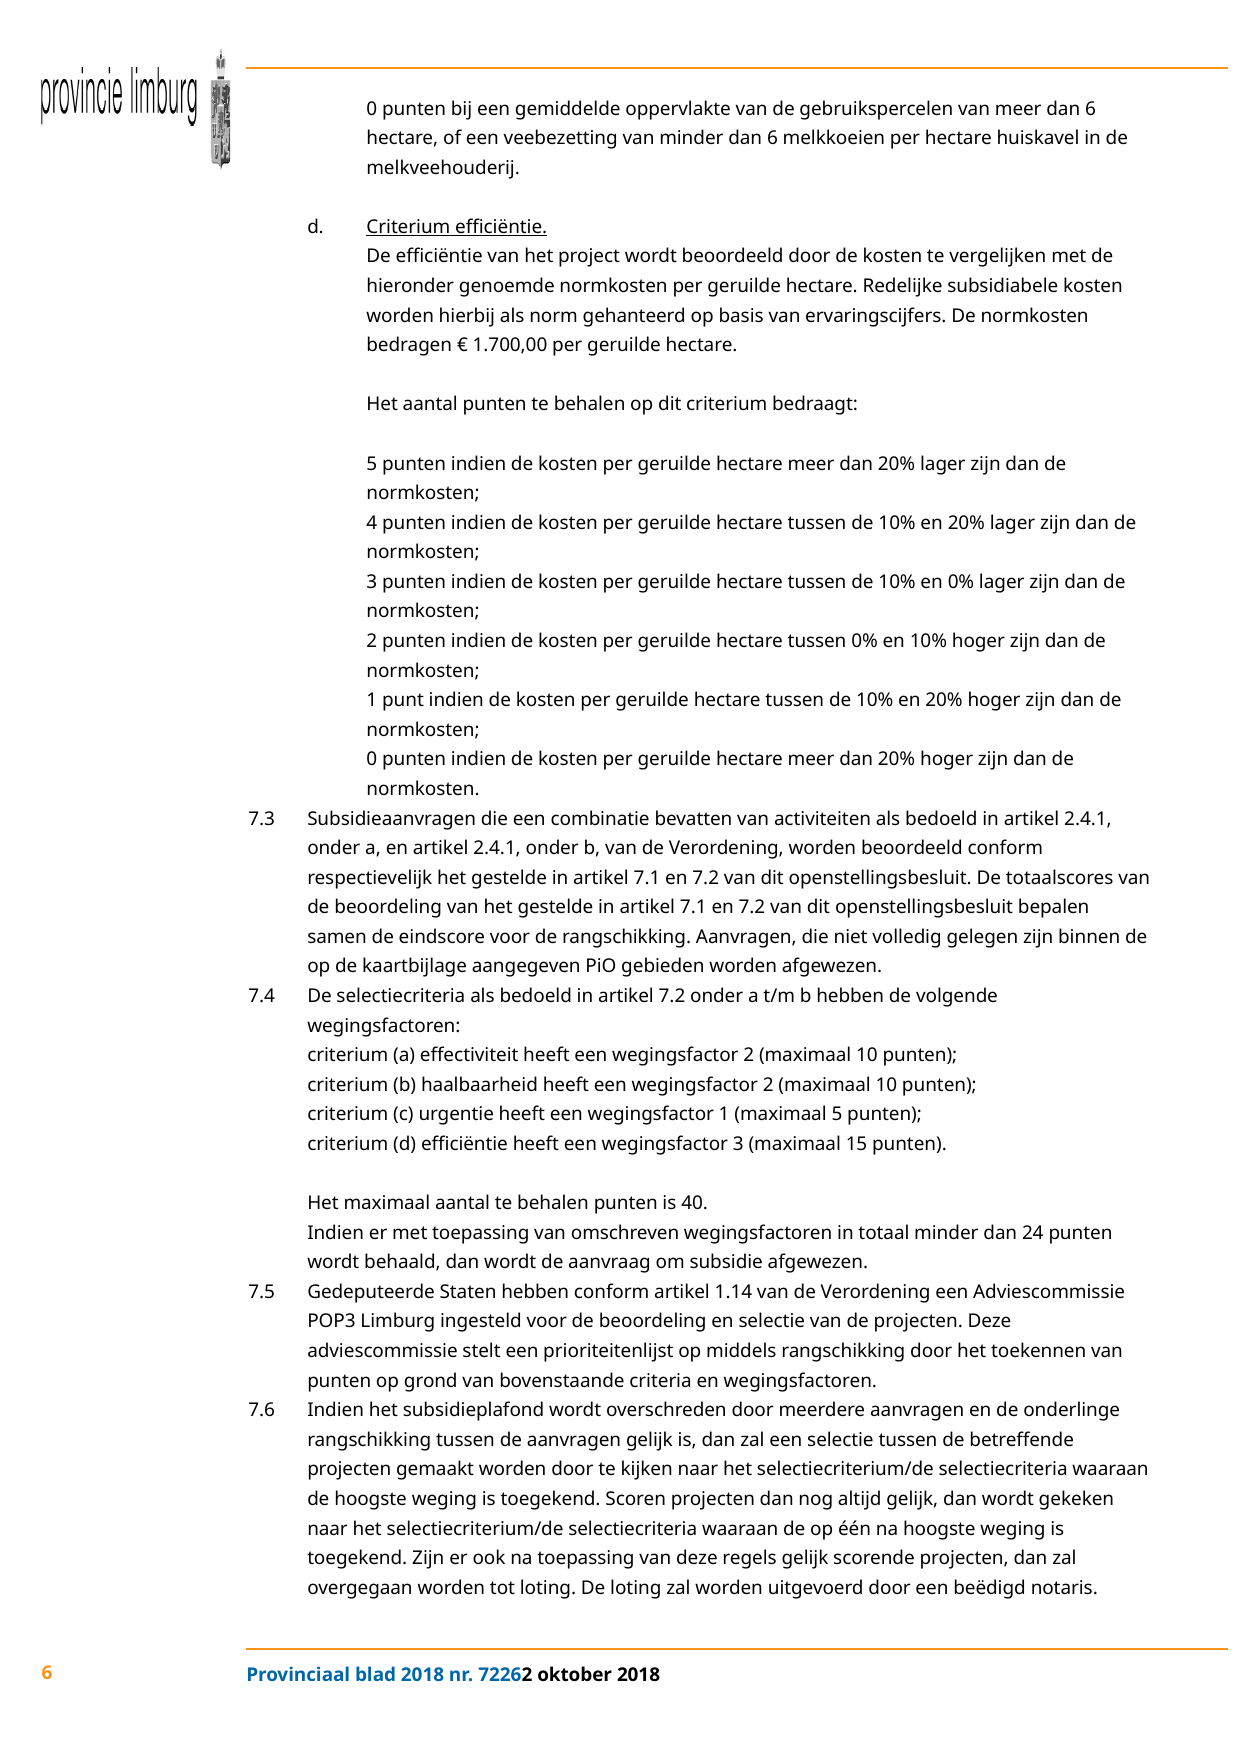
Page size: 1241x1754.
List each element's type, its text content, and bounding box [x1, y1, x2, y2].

list Criterium efficiëntie. [307, 213, 1152, 239]
list 0 punten indien de kosten per geruilde hectare meer dan 20% hoger zijn dan de normkosten. [307, 746, 1152, 801]
list 5 punten indien de kosten per geruilde hectare meer dan 20% lager zijn dan de normkosten; [307, 450, 1152, 505]
list criterium (b) haalbaarheid heeft een wegingsfactor 2 (maximaal 10 punten); [248, 1071, 1152, 1097]
list Indien er met toepassing van omschreven wegingsfactoren in totaal minder dan 24 punten wordt behaald, dan wordt de aanvraag om subsidie afgewezen. [248, 1219, 1152, 1274]
list 2 punten indien de kosten per geruilde hectare tussen 0% en 10% hoger zijn dan de normkosten; [307, 627, 1152, 683]
list Het maximaal aantal te behalen punten is 40. [248, 1189, 1152, 1215]
list De efficiëntie van het project wordt beoordeeld door de kosten te vergelijken met de hieronder genoemde normkosten per geruilde hectare. Redelijke subsidiabele kosten worden hierbij als norm gehanteerd op basis van ervaringscijfers. De normkosten bedragen € 1.700,00 per geruilde hectare. [307, 243, 1152, 357]
picture [41, 47, 231, 172]
list Gedeputeerde Staten hebben conform artikel 1.14 van de Verordening een Adviescommissie POP3 Limburg ingesteld voor de beoordeling en selectie van de projecten. Deze adviescommissie stelt een prioriteitenlijst op middels rangschikking door het toekennen van punten op grond van bovenstaande criteria en wegingsfactoren. [248, 1278, 1152, 1393]
list Indien het subsidieplafond wordt overschreden door meerdere aanvragen en de onderlinge rangschikking tussen de aanvragen gelijk is, dan zal een selectie tussen de betreffende projecten gemaakt worden door te kijken naar het selectiecriterium/de selectiecriteria waaraan de hoogste weging is toegekend. Scoren projecten dan nog altijd gelijk, dan wordt gekeken naar het selectiecriterium/de selectiecriteria waaraan de op één na hoogste weging is toegekend. Zijn er ook na toepassing van deze regels gelijk scorende projecten, dan zal overgegaan worden tot loting. De loting zal worden uitgevoerd door een beëdigd notaris. [248, 1396, 1152, 1600]
list 4 punten indien de kosten per geruilde hectare tussen de 10% en 20% lager zijn dan de normkosten; [307, 509, 1152, 564]
list 1 punt indien de kosten per geruilde hectare tussen de 10% en 20% hoger zijn dan de normkosten; [307, 686, 1152, 742]
list 0 punten bij een gemiddelde oppervlakte van de gebruikspercelen van meer dan 6 hectare, of een veebezetting van minder dan 6 melkkoeien per hectare huiskavel in de melkveehouderij. [307, 95, 1152, 180]
list criterium (d) efficiëntie heeft een wegingsfactor 3 (maximaal 15 punten). [248, 1130, 1152, 1156]
list Subsidieaanvragen die een combinatie bevatten van activiteiten als bedoeld in artikel 2.4.1, onder a, en artikel 2.4.1, onder b, van de Verordening, worden beoordeeld conform respectievelijk het gestelde in artikel 7.1 en 7.2 van dit openstellingsbesluit. De totaalscores van de beoordeling van het gestelde in artikel 7.1 en 7.2 van dit openstellingsbesluit bepalen samen de eindscore voor de rangschikking. Aanvragen, die niet volledig gelegen zijn binnen de op de kaartbijlage aangegeven PiO gebieden worden afgewezen. [248, 805, 1152, 978]
list Het aantal punten te behalen op dit criterium bedraagt: [307, 391, 1152, 416]
list criterium (c) urgentie heeft een wegingsfactor 1 (maximaal 5 punten); [248, 1101, 1152, 1126]
list 3 punten indien de kosten per geruilde hectare tussen de 10% en 0% lager zijn dan de normkosten; [307, 568, 1152, 623]
list criterium (a) effectiviteit heeft een wegingsfactor 2 (maximaal 10 punten); [248, 1041, 1152, 1067]
list De selectiecriteria als bedoeld in artikel 7.2 onder a t/m b hebben de volgende wegingsfactoren: [248, 982, 1152, 1038]
